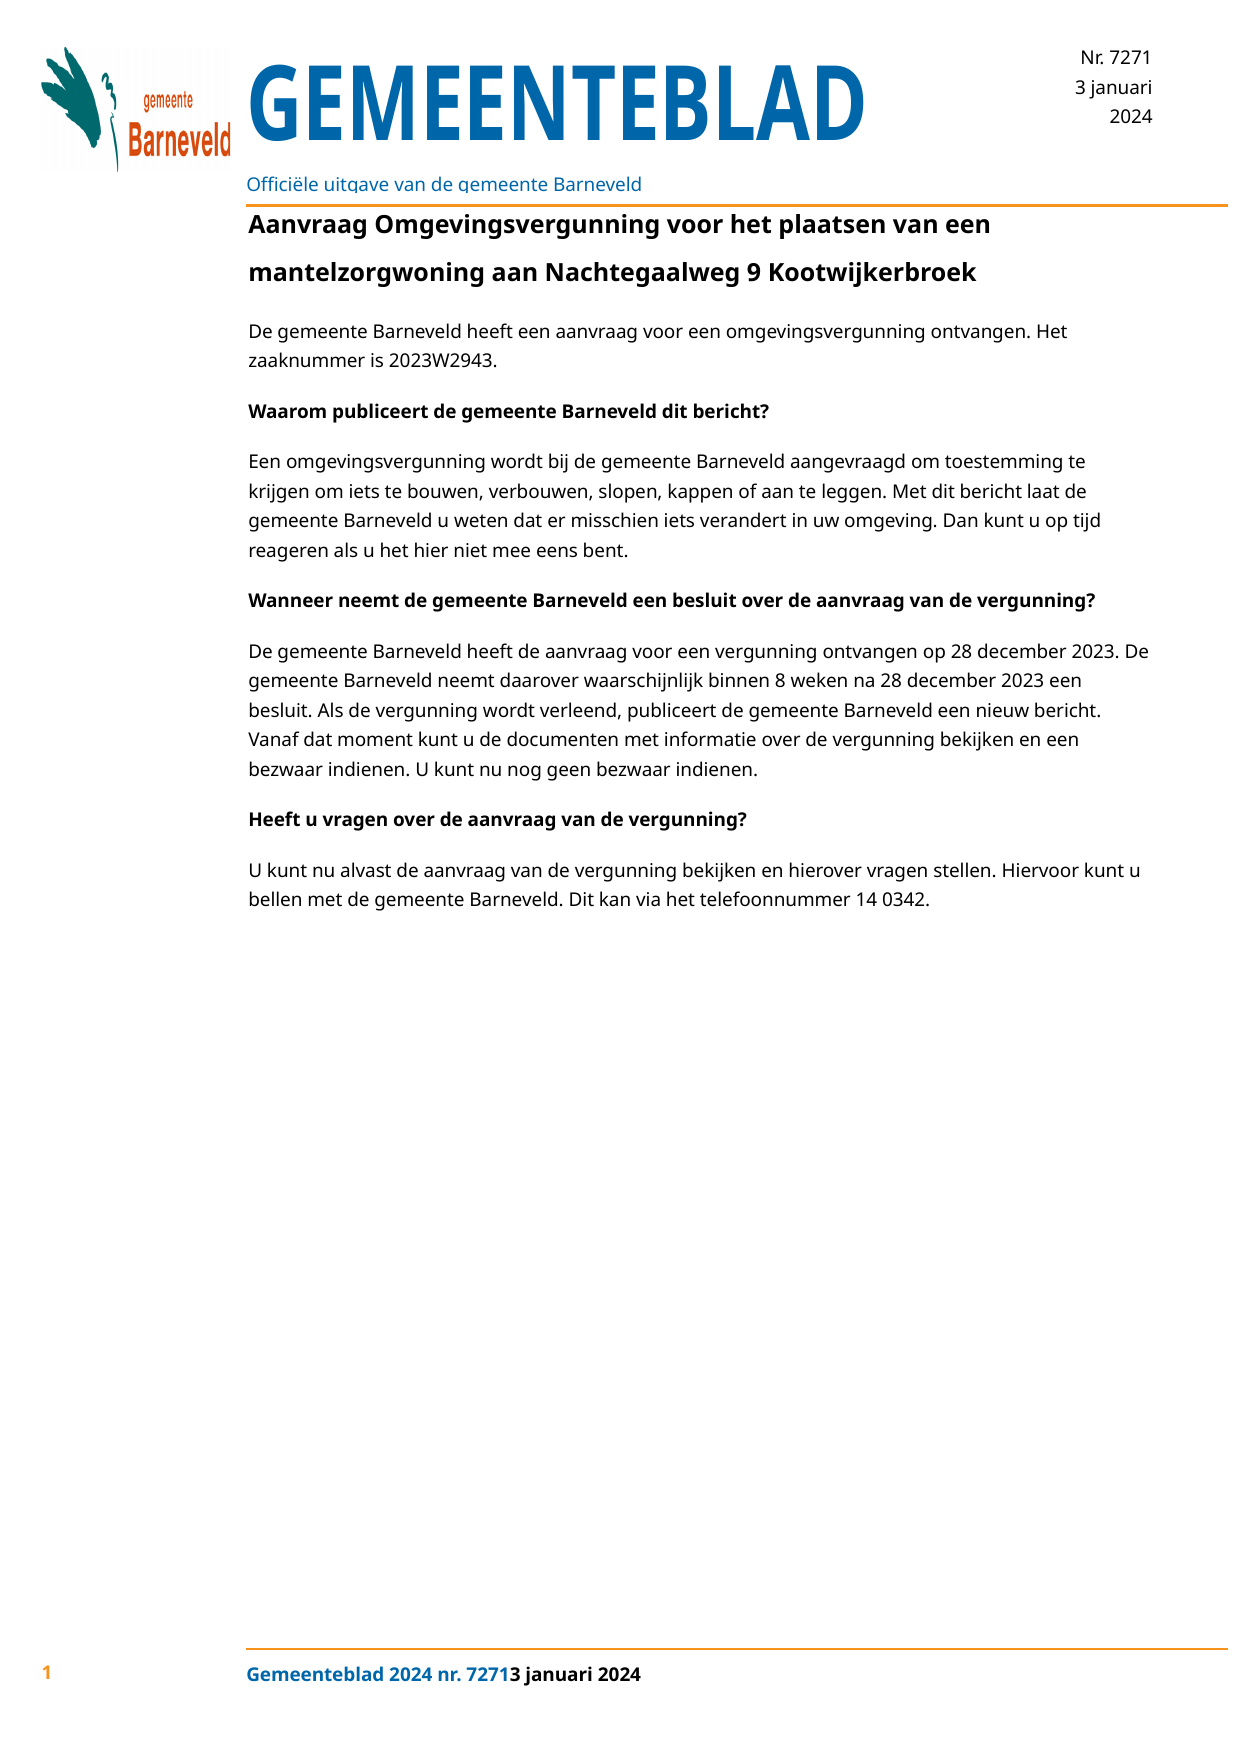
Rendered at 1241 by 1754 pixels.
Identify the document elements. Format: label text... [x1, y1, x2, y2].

picture [41, 47, 231, 172]
text Een omgevingsvergunning wordt bij de gemeente Barneveld aangevraagd om toestemming te krijgen om iets te bouwen, verbouwen, slopen, kappen of aan te leggen. Met dit bericht laat de gemeente Barneveld u weten dat er misschien iets verandert in uw omgeving. Dan kunt u op tijd reageren als u het hier niet mee eens bent. [248, 448, 1152, 563]
text De gemeente Barneveld heeft de aanvraag voor een vergunning ontvangen op 28 december 2023. De gemeente Barneveld neemt daarover waarschijnlijk binnen 8 weken na 28 december 2023 een besluit. Als de vergunning wordt verleend, publiceert de gemeente Barneveld een nieuw bericht. Vanaf dat moment kunt u de documenten met informatie over de vergunning bekijken en een bezwaar indienen. U kunt nu nog geen bezwaar indienen. [248, 638, 1152, 782]
text Wanneer neemt de gemeente Barneveld een besluit over de aanvraag van de vergunning? [248, 587, 1152, 613]
text Heeft u vragen over de aanvraag van de vergunning? [248, 807, 1152, 832]
text U kunt nu alvast de aanvraag van de vergunning bekijken en hierover vragen stellen. Hiervoor kunt u bellen met de gemeente Barneveld. Dit kan via het telefoonnummer 14 0342. [248, 857, 1152, 912]
text Waarom publiceert de gemeente Barneveld dit bericht? [248, 398, 1152, 424]
text De gemeente Barneveld heeft een aanvraag voor een omgevingsvergunning ontvangen. Het zaaknummer is 2023W2943. [248, 318, 1152, 373]
text Aanvraag Omgevingsvergunning voor het plaatsen van een mantelzorgwoning aan Nachtegaalweg 9 Kootwijkerbroek [248, 207, 1152, 288]
